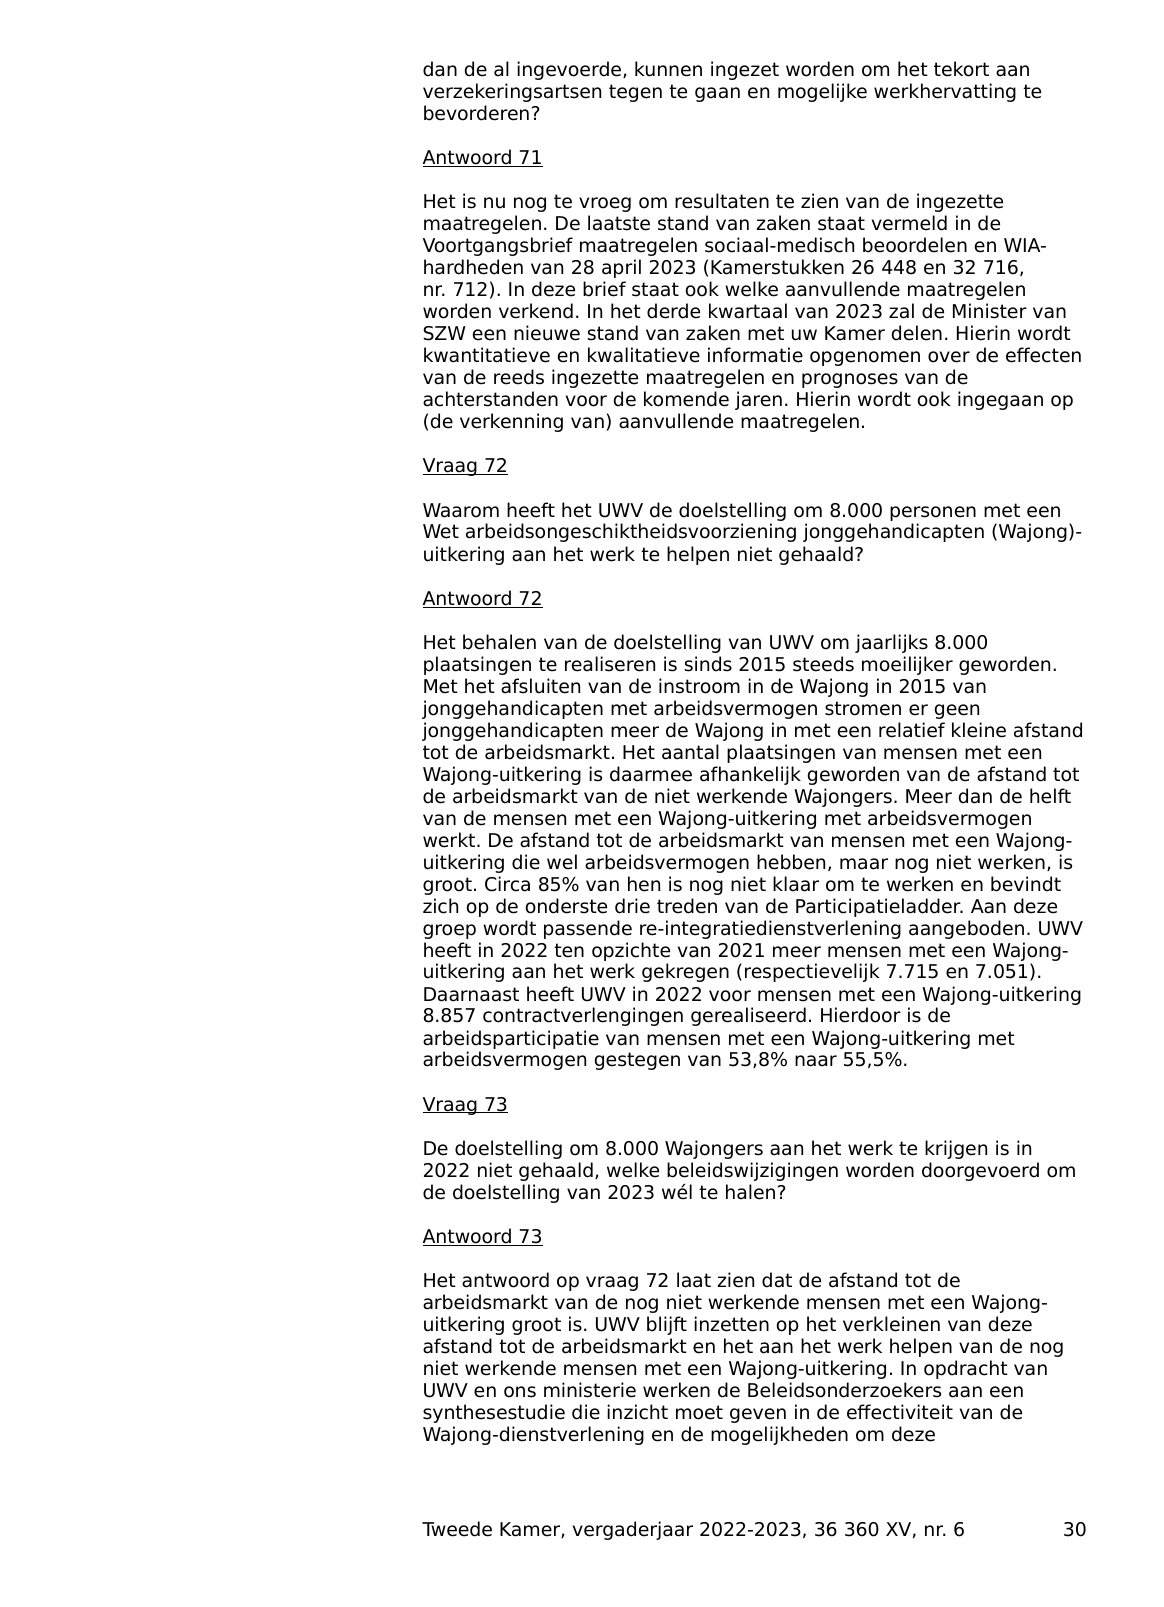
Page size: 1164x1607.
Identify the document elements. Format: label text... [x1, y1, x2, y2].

subtitle Vraag 72 [422, 455, 1087, 477]
text Het behalen van de doelstelling van UWV om jaarlijks 8.000 plaatsingen te realiseren is sinds 2015 steeds moeilijker geworden. Met het afsluiten van de instroom in de Wajong in 2015 van jonggehandicapten met arbeidsvermogen stromen er geen jonggehandicapten meer de Wajong in met een relatief kleine afstand tot de arbeidsmarkt. Het aantal plaatsingen van mensen met een Wajong-uitkering is daarmee afhankelijk geworden van de afstand tot de arbeidsmarkt van de niet werkende Wajongers. Meer dan de helft van de mensen met een Wajong-uitkering met arbeidsvermogen werkt. De afstand tot de arbeidsmarkt van mensen met een Wajong-uitkering die wel arbeidsvermogen hebben, maar nog niet werken, is groot. Circa 85% van hen is nog niet klaar om te werken en bevindt zich op de onderste drie treden van de Participatieladder. Aan deze groep wordt passende re-integratiedienstverlening aangeboden. UWV heeft in 2022 ten opzichte van 2021 meer mensen met een Wajong-uitkering aan het werk gekregen (respectievelijk 7.715 en 7.051). Daarnaast heeft UWV in 2022 voor mensen met een Wajong-uitkering 8.857 contractverlengingen gerealiseerd. Hierdoor is de arbeidsparticipatie van mensen met een Wajong-uitkering met arbeidsvermogen gestegen van 53,8% naar 55,5%. [422, 632, 1087, 1071]
text dan de al ingevoerde, kunnen ingezet worden om het tekort aan verzekeringsartsen tegen te gaan en mogelijke werkhervatting te bevorderen? [422, 59, 1087, 125]
subtitle Vraag 73 [422, 1093, 1087, 1116]
subtitle Antwoord 72 [422, 588, 1087, 609]
subtitle Antwoord 73 [422, 1226, 1087, 1248]
text De doelstelling om 8.000 Wajongers aan het werk te krijgen is in 2022 niet gehaald, welke beleidswijzigingen worden doorgevoerd om de doelstelling van 2023 wél te halen? [422, 1138, 1087, 1204]
text Waarom heeft het UWV de doelstelling om 8.000 personen met een Wet arbeidsongeschiktheidsvoorziening jonggehandicapten (Wajong)-uitkering aan het werk te helpen niet gehaald? [422, 499, 1087, 565]
text Het is nu nog te vroeg om resultaten te zien van de ingezette maatregelen. De laatste stand van zaken staat vermeld in de Voortgangsbrief maatregelen sociaal-medisch beoordelen en WIA-hardheden van 28 april 2023 (Kamerstukken 26 448 en 32 716, nr. 712). In deze brief staat ook welke aanvullende maatregelen worden verkend. In het derde kwartaal van 2023 zal de Minister van SZW een nieuwe stand van zaken met uw Kamer delen. Hierin wordt kwantitatieve en kwalitatieve informatie opgenomen over de effecten van de reeds ingezette maatregelen en prognoses van de achterstanden voor de komende jaren. Hierin wordt ook ingegaan op (de verkenning van) aanvullende maatregelen. [422, 191, 1087, 433]
subtitle Antwoord 71 [422, 147, 1087, 169]
text Het antwoord op vraag 72 laat zien dat de afstand tot de arbeidsmarkt van de nog niet werkende mensen met een Wajong-uitkering groot is. UWV blijft inzetten op het verkleinen van deze afstand tot de arbeidsmarkt en het aan het werk helpen van de nog niet werkende mensen met een Wajong-uitkering. In opdracht van UWV en ons ministerie werken de Beleidsonderzoekers aan een synthesestudie die inzicht moet geven in de effectiviteit van de Wajong-dienstverlening en de mogelijkheden om deze [422, 1270, 1087, 1446]
